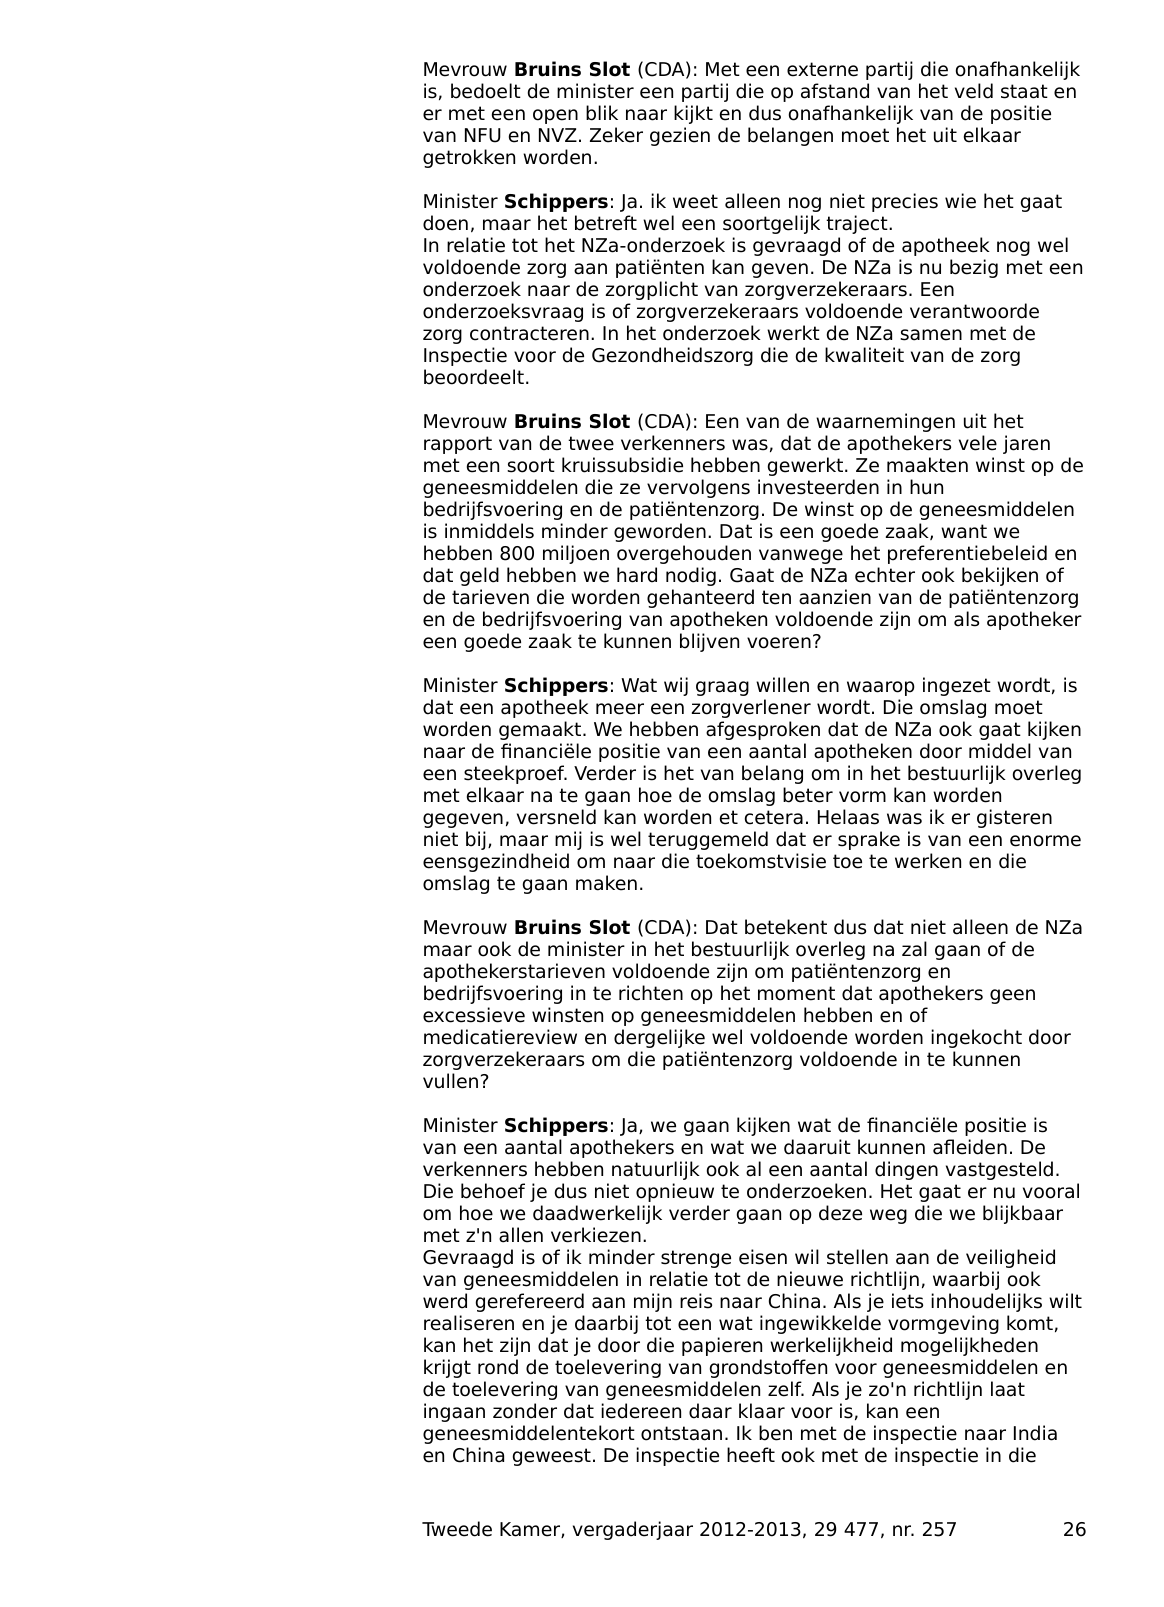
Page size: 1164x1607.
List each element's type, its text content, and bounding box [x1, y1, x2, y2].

text Mevrouw Bruins Slot (CDA): Een van de waarnemingen uit het rapport van de twee verkenners was, dat de apothekers vele jaren met een soort kruissubsidie hebben gewerkt. Ze maakten winst op de geneesmiddelen die ze vervolgens investeerden in hun bedrijfsvoering en de patiëntenzorg. De winst op de geneesmiddelen is inmiddels minder geworden. Dat is een goede zaak, want we hebben 800 miljoen overgehouden vanwege het preferentiebeleid en dat geld hebben we hard nodig. Gaat de NZa echter ook bekijken of de tarieven die worden gehanteerd ten aanzien van de patiëntenzorg en de bedrijfsvoering van apotheken voldoende zijn om als apotheker een goede zaak te kunnen blijven voeren? [422, 411, 1087, 653]
text Mevrouw Bruins Slot (CDA): Dat betekent dus dat niet alleen de NZa maar ook de minister in het bestuurlijk overleg na zal gaan of de apothekerstarieven voldoende zijn om patiëntenzorg en bedrijfsvoering in te richten op het moment dat apothekers geen excessieve winsten op geneesmiddelen hebben en of medicatiereview en dergelijke wel voldoende worden ingekocht door zorgverzekeraars om die patiëntenzorg voldoende in te kunnen vullen? [422, 917, 1087, 1093]
text Minister Schippers: Ja. ik weet alleen nog niet precies wie het gaat doen, maar het betreft wel een soortgelijk traject. [422, 191, 1087, 235]
text Mevrouw Bruins Slot (CDA): Met een externe partij die onafhankelijk is, bedoelt de minister een partij die op afstand van het veld staat en er met een open blik naar kijkt en dus onafhankelijk van de positie van NFU en NVZ. Zeker gezien de belangen moet het uit elkaar getrokken worden. [422, 59, 1087, 169]
text Minister Schippers: Ja, we gaan kijken wat de financiële positie is van een aantal apothekers en wat we daaruit kunnen afleiden. De verkenners hebben natuurlijk ook al een aantal dingen vastgesteld. Die behoef je dus niet opnieuw te onderzoeken. Het gaat er nu vooral om hoe we daadwerkelijk verder gaan op deze weg die we blijkbaar met z'n allen verkiezen. [422, 1115, 1087, 1247]
text In relatie tot het NZa-onderzoek is gevraagd of de apotheek nog wel voldoende zorg aan patiënten kan geven. De NZa is nu bezig met een onderzoek naar de zorgplicht van zorgverzekeraars. Een onderzoeksvraag is of zorgverzekeraars voldoende verantwoorde zorg contracteren. In het onderzoek werkt de NZa samen met de Inspectie voor de Gezondheidszorg die de kwaliteit van de zorg beoordeelt. [422, 235, 1087, 389]
text Minister Schippers: Wat wij graag willen en waarop ingezet wordt, is dat een apotheek meer een zorgverlener wordt. Die omslag moet worden gemaakt. We hebben afgesproken dat de NZa ook gaat kijken naar de financiële positie van een aantal apotheken door middel van een steekproef. Verder is het van belang om in het bestuurlijk overleg met elkaar na te gaan hoe de omslag beter vorm kan worden gegeven, versneld kan worden et cetera. Helaas was ik er gisteren niet bij, maar mij is wel teruggemeld dat er sprake is van een enorme eensgezindheid om naar die toekomstvisie toe te werken en die omslag te gaan maken. [422, 675, 1087, 895]
text Gevraagd is of ik minder strenge eisen wil stellen aan de veiligheid van geneesmiddelen in relatie tot de nieuwe richtlijn, waarbij ook werd gerefereerd aan mijn reis naar China. Als je iets inhoudelijks wilt realiseren en je daarbij tot een wat ingewikkelde vormgeving komt, kan het zijn dat je door die papieren werkelijkheid mogelijkheden krijgt rond de toelevering van grondstoffen voor geneesmiddelen en de toelevering van geneesmiddelen zelf. Als je zo'n richtlijn laat ingaan zonder dat iedereen daar klaar voor is, kan een geneesmiddelentekort ontstaan. Ik ben met de inspectie naar India en China geweest. De inspectie heeft ook met de inspectie in die [422, 1247, 1087, 1467]
